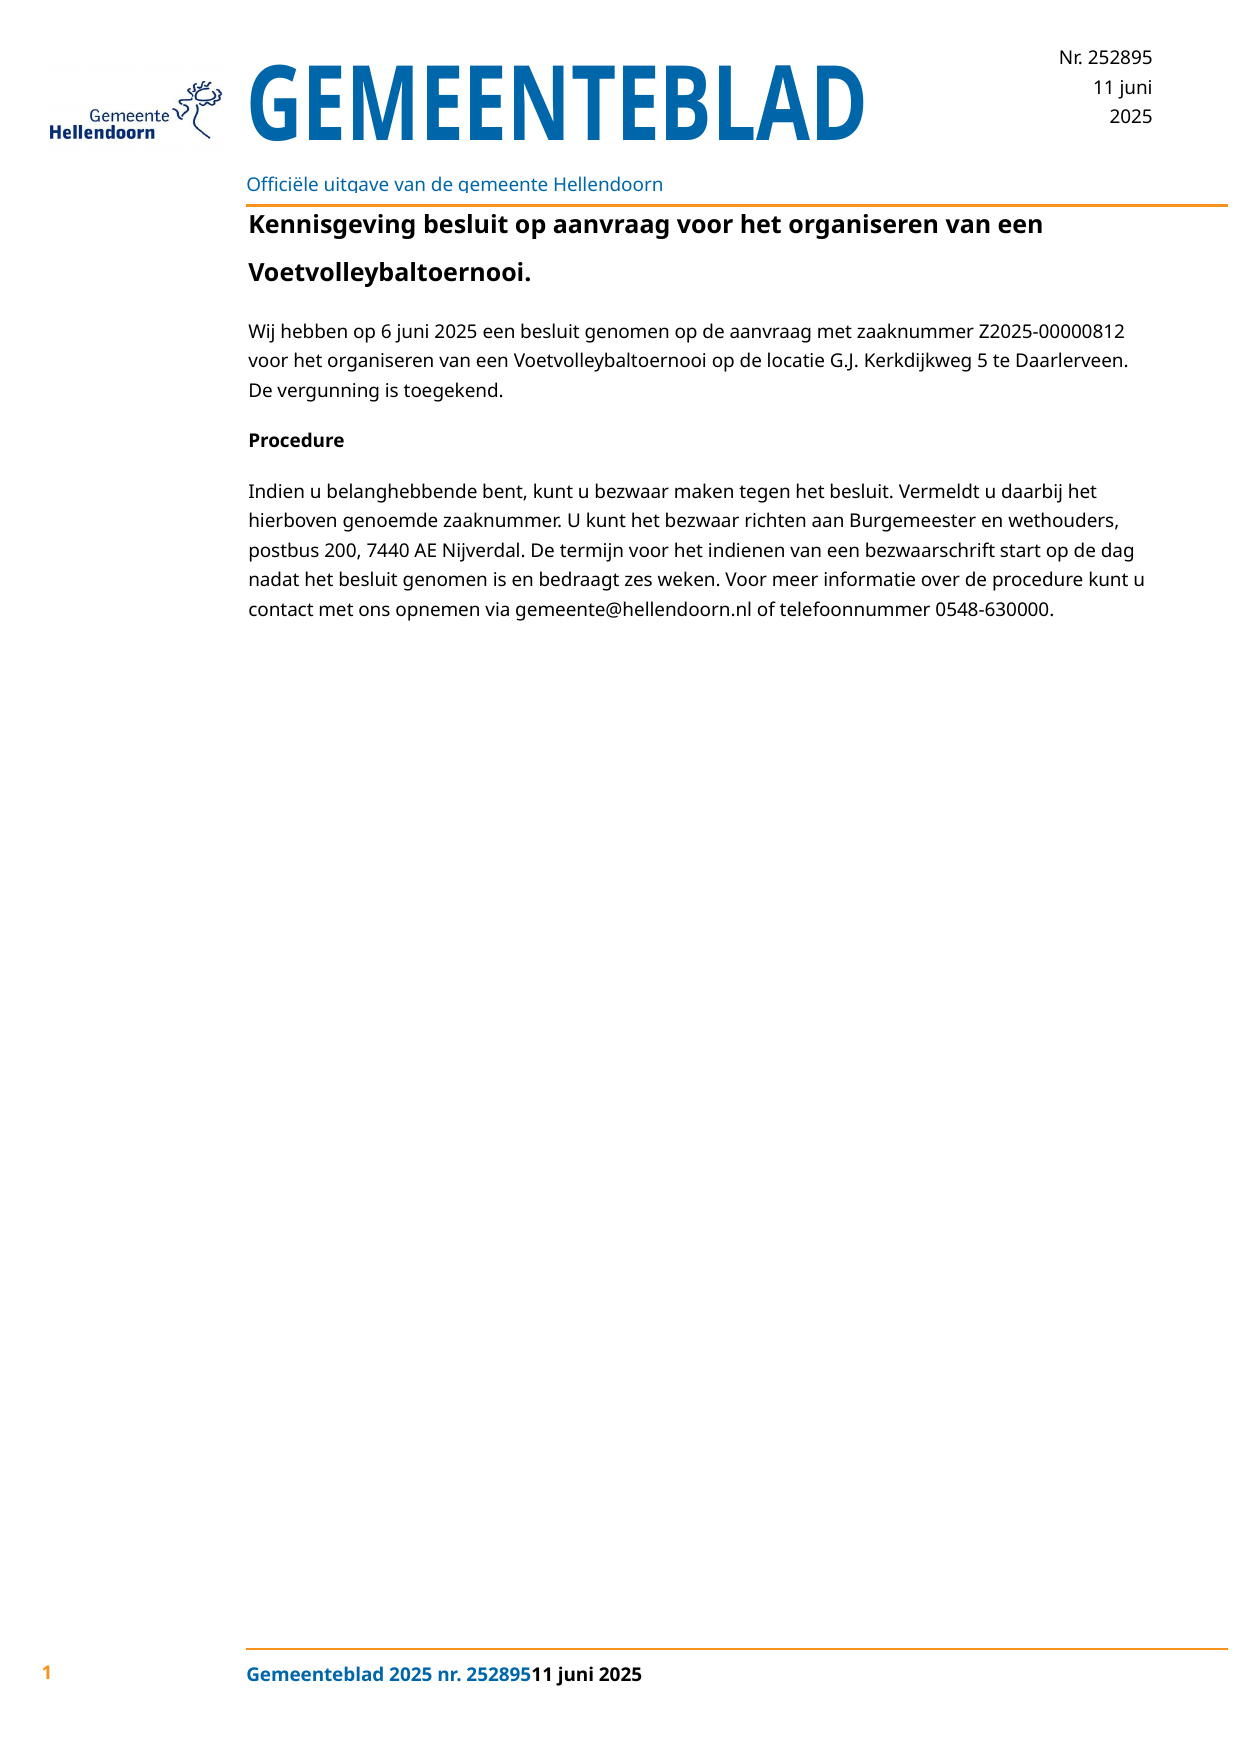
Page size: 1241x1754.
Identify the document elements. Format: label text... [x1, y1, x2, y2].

text Procedure [248, 427, 1152, 453]
text Wij hebben op 6 juni 2025 een besluit genomen op de aanvraag met zaaknummer Z2025-00000812 voor het organiseren van een Voetvolleybaltoernooi op de locatie G.J. Kerkdijkweg 5 te Daarlerveen. De vergunning is toegekend. [248, 318, 1152, 403]
picture [41, 47, 231, 172]
text Indien u belanghebbende bent, kunt u bezwaar maken tegen het besluit. Vermeldt u daarbij het hierboven genoemde zaaknummer. U kunt het bezwaar richten aan Burgemeester en wethouders, postbus 200, 7440 AE Nijverdal. De termijn voor het indienen van een bezwaarschrift start op de dag nadat het besluit genomen is en bedraagt zes weken. Voor meer informatie over de procedure kunt u contact met ons opnemen via gemeente@hellendoorn.nl of telefoonnummer 0548-630000. [248, 478, 1152, 622]
text Kennisgeving besluit op aanvraag voor het organiseren van een Voetvolleybaltoernooi. [248, 207, 1152, 288]
